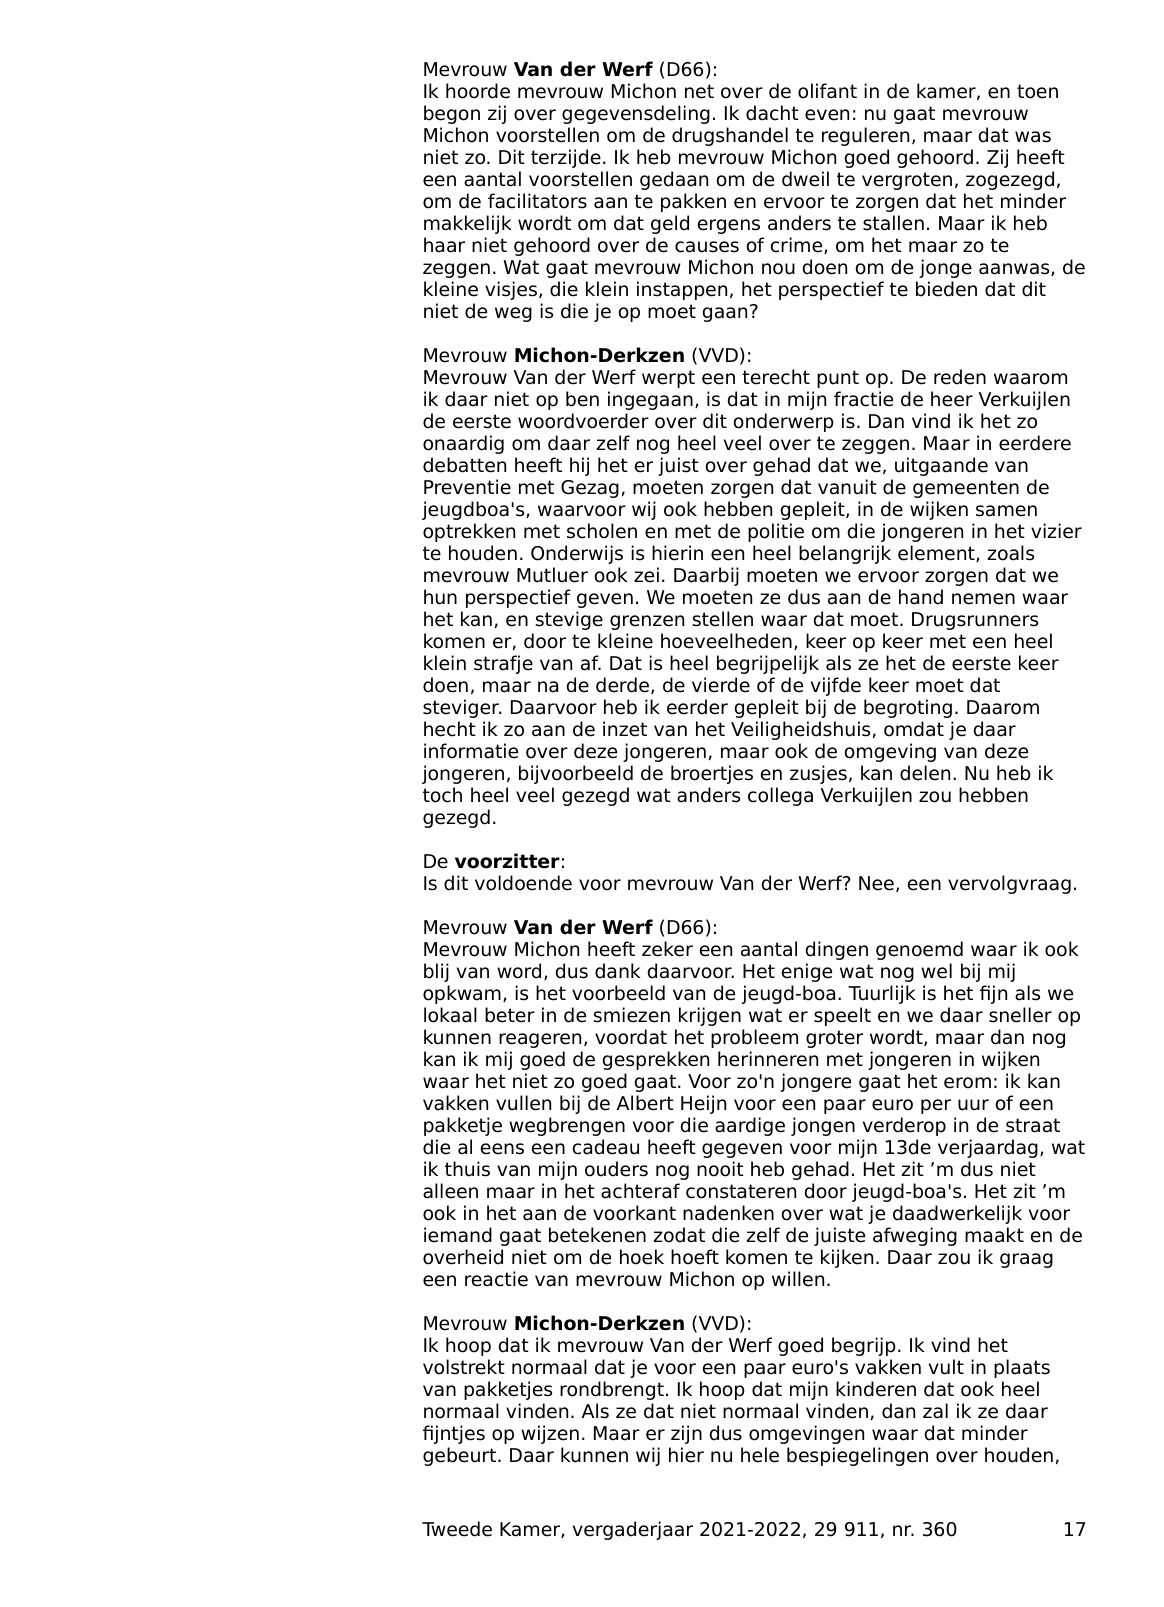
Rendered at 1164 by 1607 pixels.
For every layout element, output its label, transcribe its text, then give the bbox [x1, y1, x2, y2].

text Mevrouw Van der Werf (D66): [422, 917, 1087, 939]
text Mevrouw Michon heeft zeker een aantal dingen genoemd waar ik ook blij van word, dus dank daarvoor. Het enige wat nog wel bij mij opkwam, is het voorbeeld van de jeugd-boa. Tuurlijk is het fijn als we lokaal beter in de smiezen krijgen wat er speelt en we daar sneller op kunnen reageren, voordat het probleem groter wordt, maar dan nog kan ik mij goed de gesprekken herinneren met jongeren in wijken waar het niet zo goed gaat. Voor zo'n jongere gaat het erom: ik kan vakken vullen bij de Albert Heijn voor een paar euro per uur of een pakketje wegbrengen voor die aardige jongen verderop in de straat die al eens een cadeau heeft gegeven voor mijn 13de verjaardag, wat ik thuis van mijn ouders nog nooit heb gehad. Het zit ’m dus niet alleen maar in het achteraf constateren door jeugd-boa's. Het zit ’m ook in het aan de voorkant nadenken over wat je daadwerkelijk voor iemand gaat betekenen zodat die zelf de juiste afweging maakt en de overheid niet om de hoek hoeft komen te kijken. Daar zou ik graag een reactie van mevrouw Michon op willen. [422, 939, 1087, 1291]
text Mevrouw Van der Werf (D66): [422, 59, 1087, 81]
text Is dit voldoende voor mevrouw Van der Werf? Nee, een vervolgvraag. [422, 873, 1087, 895]
text De voorzitter: [422, 851, 1087, 873]
text Mevrouw Van der Werf werpt een terecht punt op. De reden waarom ik daar niet op ben ingegaan, is dat in mijn fractie de heer Verkuijlen de eerste woordvoerder over dit onderwerp is. Dan vind ik het zo onaardig om daar zelf nog heel veel over te zeggen. Maar in eerdere debatten heeft hij het er juist over gehad dat we, uitgaande van Preventie met Gezag, moeten zorgen dat vanuit de gemeenten de jeugdboa's, waarvoor wij ook hebben gepleit, in de wijken samen optrekken met scholen en met de politie om die jongeren in het vizier te houden. Onderwijs is hierin een heel belangrijk element, zoals mevrouw Mutluer ook zei. Daarbij moeten we ervoor zorgen dat we hun perspectief geven. We moeten ze dus aan de hand nemen waar het kan, en stevige grenzen stellen waar dat moet. Drugsrunners komen er, door te kleine hoeveelheden, keer op keer met een heel klein strafje van af. Dat is heel begrijpelijk als ze het de eerste keer doen, maar na de derde, de vierde of de vijfde keer moet dat steviger. Daarvoor heb ik eerder gepleit bij de begroting. Daarom hecht ik zo aan de inzet van het Veiligheidshuis, omdat je daar informatie over deze jongeren, maar ook de omgeving van deze jongeren, bijvoorbeeld de broertjes en zusjes, kan delen. Nu heb ik toch heel veel gezegd wat anders collega Verkuijlen zou hebben gezegd. [422, 367, 1087, 828]
text Mevrouw Michon-Derkzen (VVD): [422, 1313, 1087, 1335]
text Ik hoorde mevrouw Michon net over de olifant in de kamer, en toen begon zij over gegevensdeling. Ik dacht even: nu gaat mevrouw Michon voorstellen om de drugshandel te reguleren, maar dat was niet zo. Dit terzijde. Ik heb mevrouw Michon goed gehoord. Zij heeft een aantal voorstellen gedaan om de dweil te vergroten, zogezegd, om de facilitators aan te pakken en ervoor te zorgen dat het minder makkelijk wordt om dat geld ergens anders te stallen. Maar ik heb haar niet gehoord over de causes of crime, om het maar zo te zeggen. Wat gaat mevrouw Michon nou doen om de jonge aanwas, de kleine visjes, die klein instappen, het perspectief te bieden dat dit niet de weg is die je op moet gaan? [422, 81, 1087, 323]
text Ik hoop dat ik mevrouw Van der Werf goed begrijp. Ik vind het volstrekt normaal dat je voor een paar euro's vakken vult in plaats van pakketjes rondbrengt. Ik hoop dat mijn kinderen dat ook heel normaal vinden. Als ze dat niet normaal vinden, dan zal ik ze daar fijntjes op wijzen. Maar er zijn dus omgevingen waar dat minder gebeurt. Daar kunnen wij hier nu hele bespiegelingen over houden, [422, 1335, 1087, 1467]
text Mevrouw Michon-Derkzen (VVD): [422, 345, 1087, 367]
